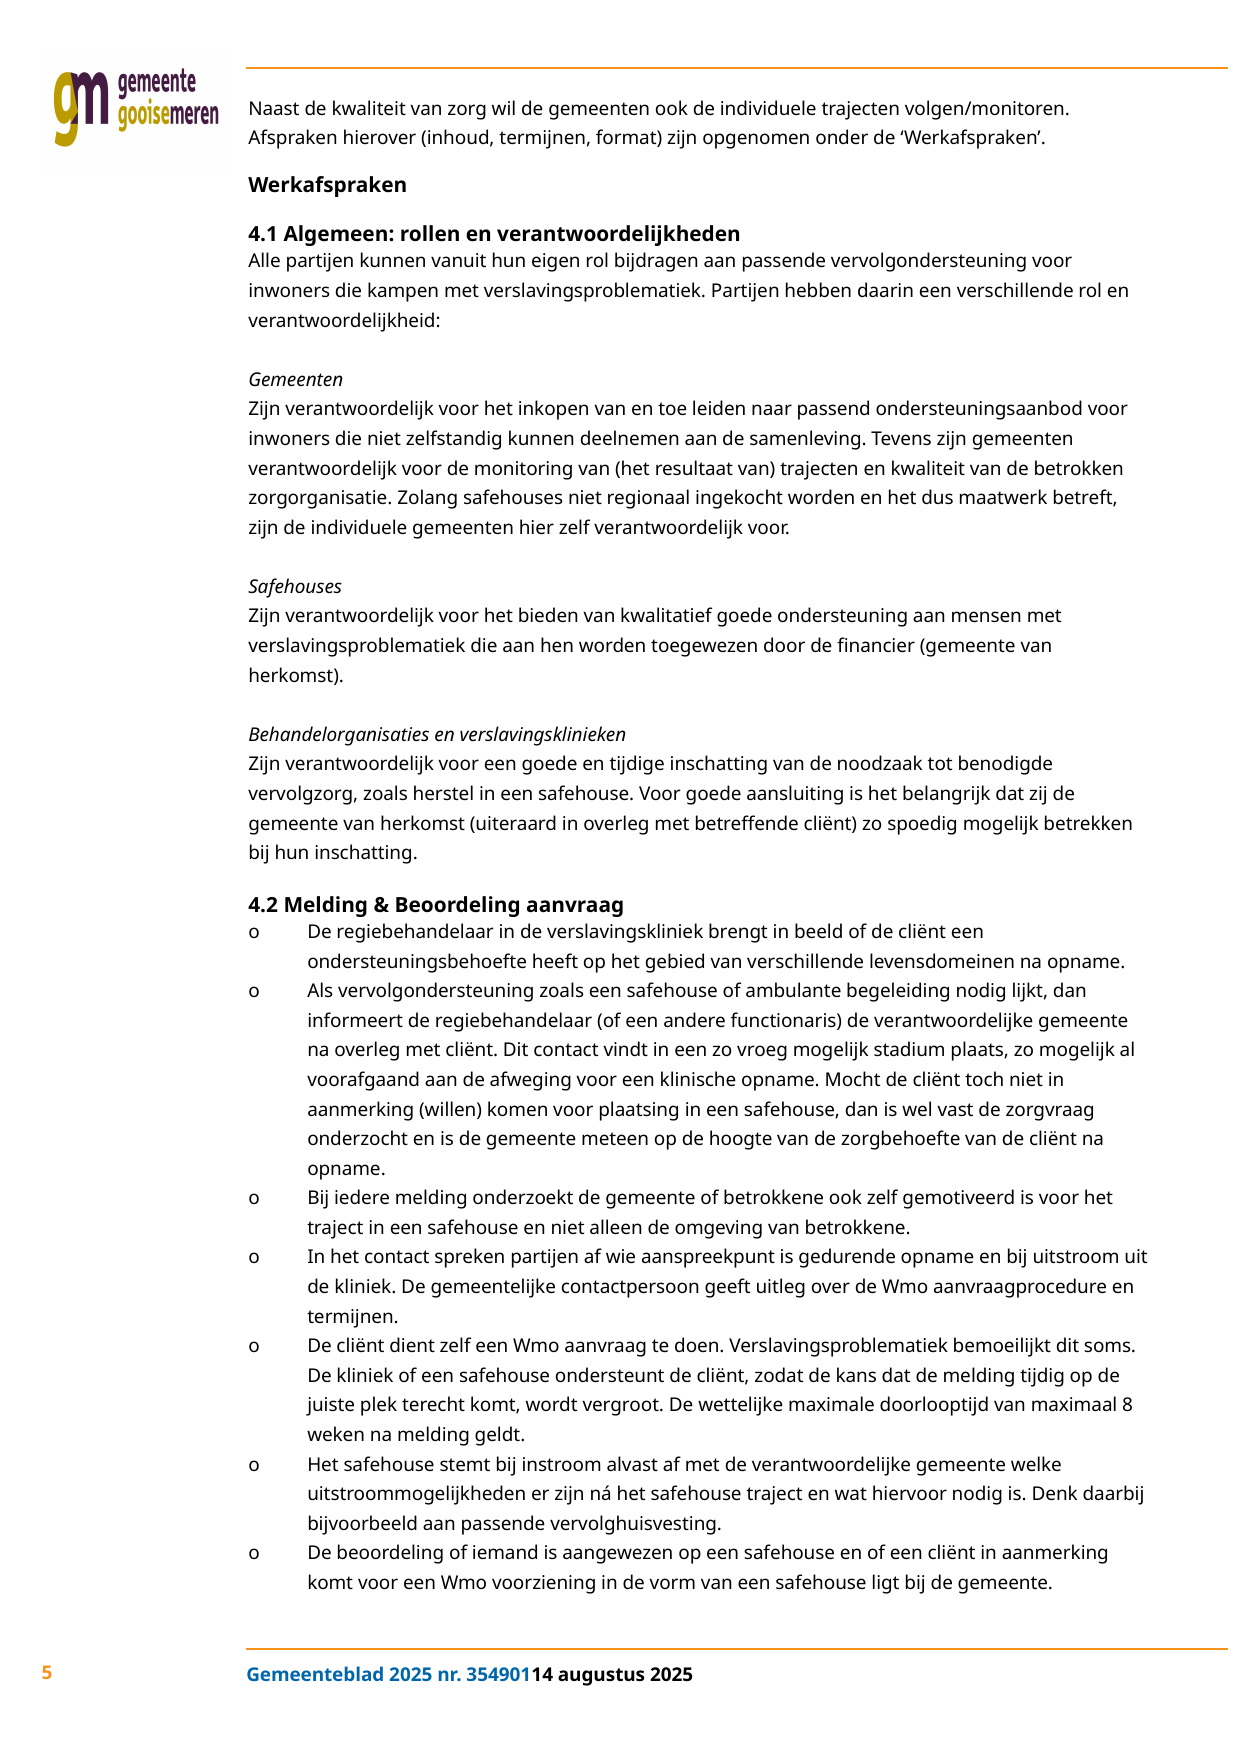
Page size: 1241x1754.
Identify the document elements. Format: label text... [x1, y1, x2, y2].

list Het safehouse stemt bij instroom alvast af met de verantwoordelijke gemeente welke uitstroommogelijkheden er zijn ná het safehouse traject en wat hiervoor nodig is. Denk daarbij bijvoorbeeld aan passende vervolghuisvesting. [248, 1451, 1152, 1536]
list Als vervolgondersteuning zoals een safehouse of ambulante begeleiding nodig lijkt, dan informeert de regiebehandelaar (of een andere functionaris) de verantwoordelijke gemeente na overleg met cliënt. Dit contact vindt in een zo vroeg mogelijk stadium plaats, zo mogelijk al voorafgaand aan de afweging voor een klinische opname. Mocht de cliënt toch niet in aanmerking (willen) komen voor plaatsing in een safehouse, dan is wel vast de zorgvraag onderzocht en is de gemeente meteen op de hoogte van de zorgbehoefte van de cliënt na opname. [248, 977, 1152, 1181]
text 4.2 Melding & Beoordeling aanvraag [248, 890, 1152, 918]
text 4.1 Algemeen: rollen en verantwoordelijkheden [248, 219, 1152, 248]
text Naast de kwaliteit van zorg wil de gemeenten ook de individuele trajecten volgen/monitoren. Afspraken hierover (inhoud, termijnen, format) zijn opgenomen onder de ‘Werkafspraken’. [248, 95, 1152, 150]
list De cliënt dient zelf een Wmo aanvraag te doen. Verslavingsproblematiek bemoeilijkt dit soms. De kliniek of een safehouse ondersteunt de cliënt, zodat de kans dat de melding tijdig op de juiste plek terecht komt, wordt vergroot. De wettelijke maximale doorlooptijd van maximaal 8 weken na melding geldt. [248, 1332, 1152, 1447]
text Zijn verantwoordelijk voor een goede en tijdige inschatting van de noodzaak tot benodigde vervolgzorg, zoals herstel in een safehouse. Voor goede aansluiting is het belangrijk dat zij de gemeente van herkomst (uiteraard in overleg met betreffende cliënt) zo spoedig mogelijk betrekken bij hun inschatting. [248, 751, 1152, 865]
list Bij iedere melding onderzoekt de gemeente of betrokkene ook zelf gemotiveerd is voor het traject in een safehouse en niet alleen de omgeving van betrokkene. [248, 1184, 1152, 1240]
text Zijn verantwoordelijk voor het inkopen van en toe leiden naar passend ondersteuningsaanbod voor inwoners die niet zelfstandig kunnen deelnemen aan de samenleving. Tevens zijn gemeenten verantwoordelijk voor de monitoring van (het resultaat van) trajecten en kwaliteit van de betrokken zorgorganisatie. Zolang safehouses niet regionaal ingekocht worden en het dus maatwerk betreft, zijn de individuele gemeenten hier zelf verantwoordelijk voor. [248, 396, 1152, 540]
text Behandelorganisaties en verslavingsklinieken [248, 721, 1152, 747]
list De regiebehandelaar in de verslavingskliniek brengt in beeld of de cliënt een ondersteuningsbehoefte heeft op het gebied van verschillende levensdomeinen na opname. [248, 918, 1152, 973]
text Zijn verantwoordelijk voor het bieden van kwalitatief goede ondersteuning aan mensen met verslavingsproblematiek die aan hen worden toegewezen door de financier (gemeente van herkomst). [248, 603, 1152, 688]
text Gemeenten [248, 366, 1152, 392]
text Werkafspraken [248, 170, 1152, 198]
text Safehouses [248, 573, 1152, 599]
picture [41, 47, 231, 172]
list De beoordeling of iemand is aangewezen op een safehouse en of een cliënt in aanmerking komt voor een Wmo voorziening in de vorm van een safehouse ligt bij de gemeente. [248, 1539, 1152, 1595]
list In het contact spreken partijen af wie aanspreekpunt is gedurende opname en bij uitstroom uit de kliniek. De gemeentelijke contactpersoon geeft uitleg over de Wmo aanvraagprocedure en termijnen. [248, 1244, 1152, 1328]
text Alle partijen kunnen vanuit hun eigen rol bijdragen aan passende vervolgondersteuning voor inwoners die kampen met verslavingsproblematiek. Partijen hebben daarin een verschillende rol en verantwoordelijkheid: [248, 248, 1152, 333]
